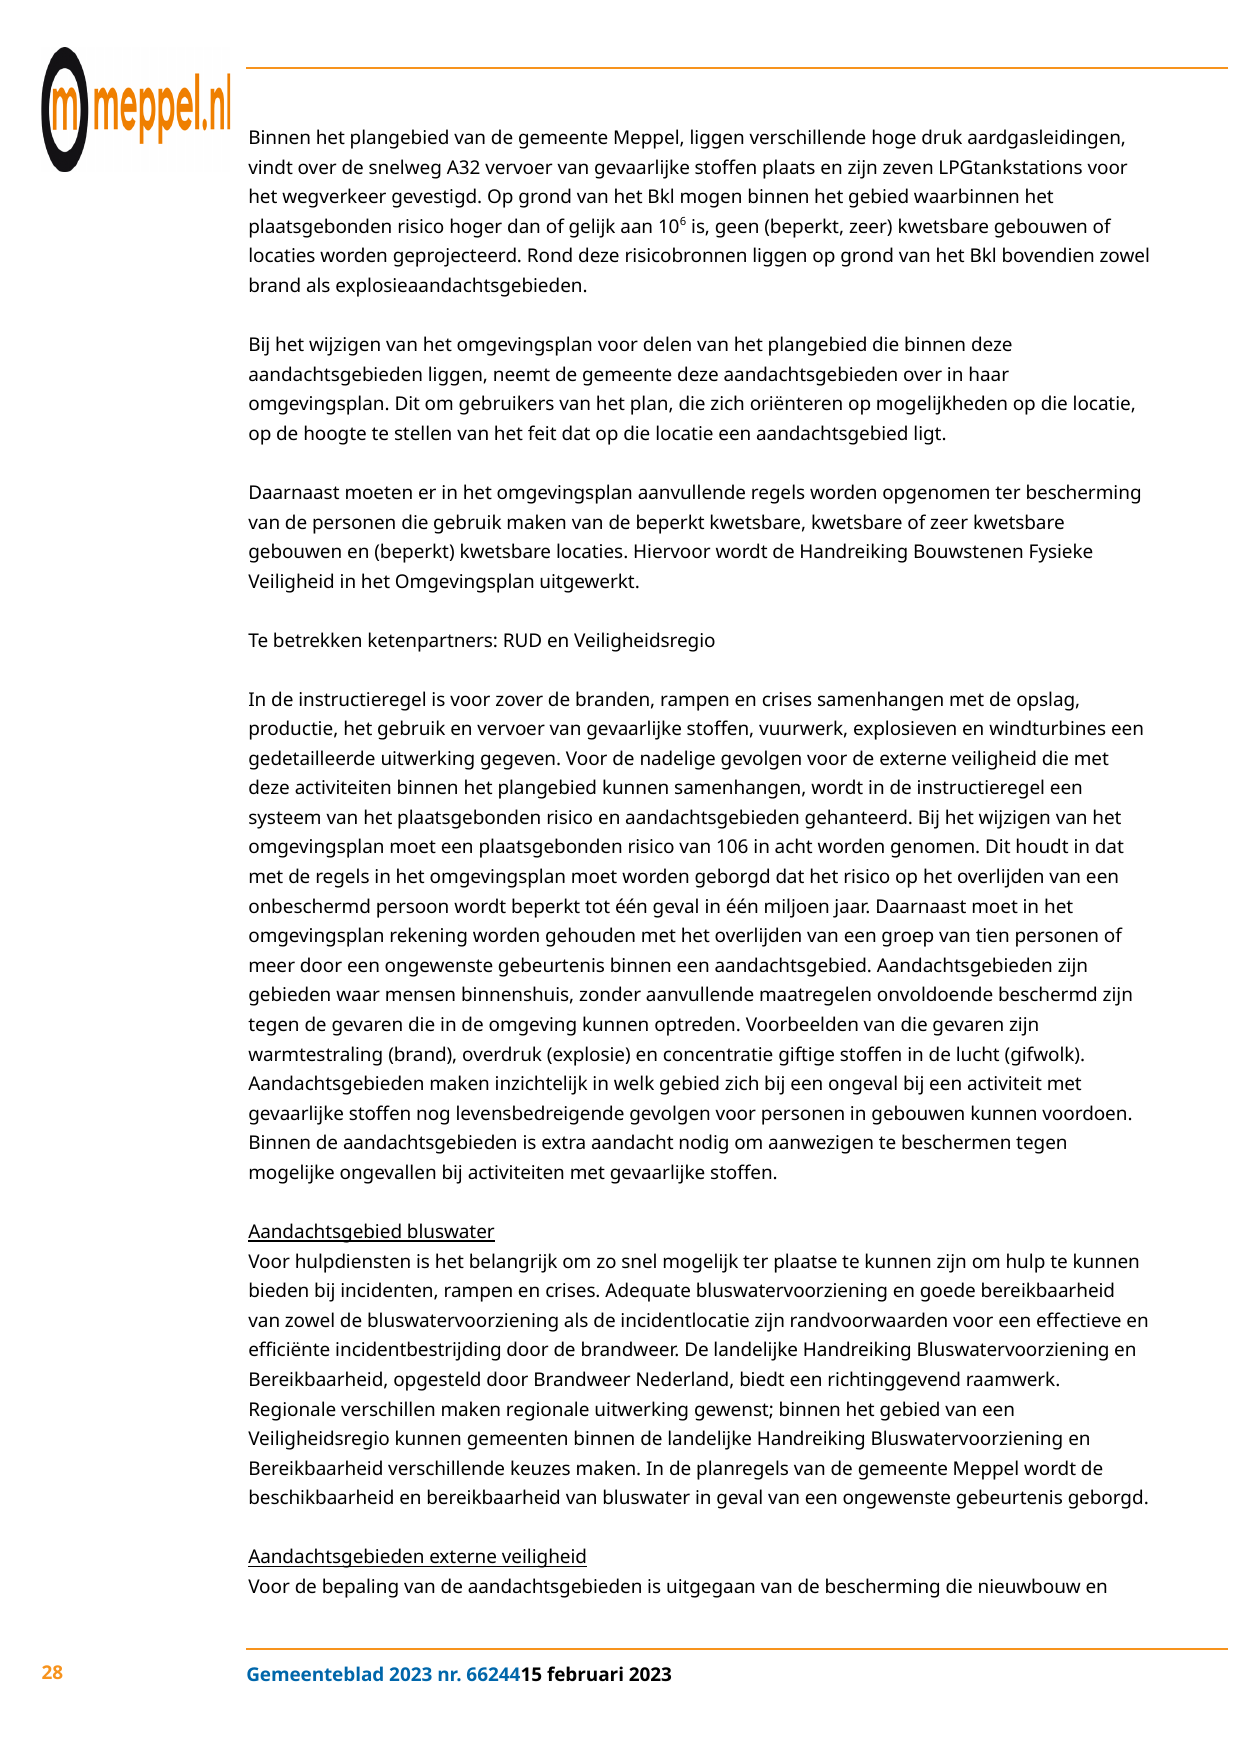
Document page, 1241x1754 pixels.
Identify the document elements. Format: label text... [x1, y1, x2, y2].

text Aandachtsgebied bluswater [248, 1218, 1152, 1244]
text Voor de bepaling van de aandachtsgebieden is uitgegaan van de bescherming die nieuwbouw en [248, 1573, 1152, 1599]
text In de instructieregel is voor zover de branden, rampen en crises samenhangen met de opslag, productie, het gebruik en vervoer van gevaarlijke stoffen, vuurwerk, explosieven en windturbines een gedetailleerde uitwerking gegeven. Voor de nadelige gevolgen voor de externe veiligheid die met deze activiteiten binnen het plangebied kunnen samenhangen, wordt in de instructieregel een systeem van het plaatsgebonden risico en aandachtsgebieden gehanteerd. Bij het wijzigen van het omgevingsplan moet een plaatsgebonden risico van 106 in acht worden genomen. Dit houdt in dat met de regels in het omgevingsplan moet worden geborgd dat het risico op het overlijden van een onbeschermd persoon wordt beperkt tot één geval in één miljoen jaar. Daarnaast moet in het omgevingsplan rekening worden gehouden met het overlijden van een groep van tien personen of meer door een ongewenste gebeurtenis binnen een aandachtsgebied. Aandachtsgebieden zijn gebieden waar mensen binnenshuis, zonder aanvullende maatregelen onvoldoende beschermd zijn tegen de gevaren die in de omgeving kunnen optreden. Voorbeelden van die gevaren zijn warmtestraling (brand), overdruk (explosie) en concentratie giftige stoffen in de lucht (gifwolk). Aandachtsgebieden maken inzichtelijk in welk gebied zich bij een ongeval bij een activiteit met gevaarlijke stoffen nog levensbedreigende gevolgen voor personen in gebouwen kunnen voordoen. Binnen de aandachtsgebieden is extra aandacht nodig om aanwezigen te beschermen tegen mogelijke ongevallen bij activiteiten met gevaarlijke stoffen. [248, 686, 1152, 1185]
picture [41, 47, 231, 172]
text Voor hulpdiensten is het belangrijk om zo snel mogelijk ter plaatse te kunnen zijn om hulp te kunnen bieden bij incidenten, rampen en crises. Adequate bluswatervoorziening en goede bereikbaarheid van zowel de bluswatervoorziening als de incidentlocatie zijn randvoorwaarden voor een effectieve en efficiënte incidentbestrijding door de brandweer. De landelijke Handreiking Bluswatervoorziening en Bereikbaarheid, opgesteld door Brandweer Nederland, biedt een richtinggevend raamwerk. Regionale verschillen maken regionale uitwerking gewenst; binnen het gebied van een Veiligheidsregio kunnen gemeenten binnen de landelijke Handreiking Bluswatervoorziening en Bereikbaarheid verschillende keuzes maken. In de planregels van de gemeente Meppel wordt de beschikbaarheid en bereikbaarheid van bluswater in geval van een ongewenste gebeurtenis geborgd. [248, 1248, 1152, 1510]
text Aandachtsgebieden externe veiligheid [248, 1544, 1152, 1569]
table_header Binnen het plangebied van de gemeente Meppel, liggen verschillende hoge druk aardgasleidingen, vindt over de snelweg A32 vervoer van gevaarlijke stoffen plaats en zijn zeven LPGtankstations voor het wegverkeer gevestigd. Op grond van het Bkl mogen binnen het gebied waarbinnen het plaatsgebonden risico hoger dan of gelijk aan 106 is, geen (beperkt, zeer) kwetsbare gebouwen of locaties worden geprojecteerd. Rond deze risicobronnen liggen op grond van het Bkl bovendien zowel brand als explosieaandachtsgebieden. Bij het wijzigen van het omgevingsplan voor delen van het plangebied die binnen deze aandachtsgebieden liggen, neemt de gemeente deze aandachtsgebieden over in haar omgevingsplan. Dit om gebruikers van het plan, die zich oriënteren op mogelijkheden op die locatie, op de hoogte te stellen van het feit dat op die locatie een aandachtsgebied ligt. Daarnaast moeten er in het omgevingsplan aanvullende regels worden opgenomen ter bescherming van de personen die gebruik maken van de beperkt kwetsbare, kwetsbare of zeer kwetsbare gebouwen en (beperkt) kwetsbare locaties. Hiervoor wordt de Handreiking Bouwstenen Fysieke Veiligheid in het Omgevingsplan uitgewerkt. Te betrekken ketenpartners: RUD en Veiligheidsregio [248, 95, 1152, 653]
